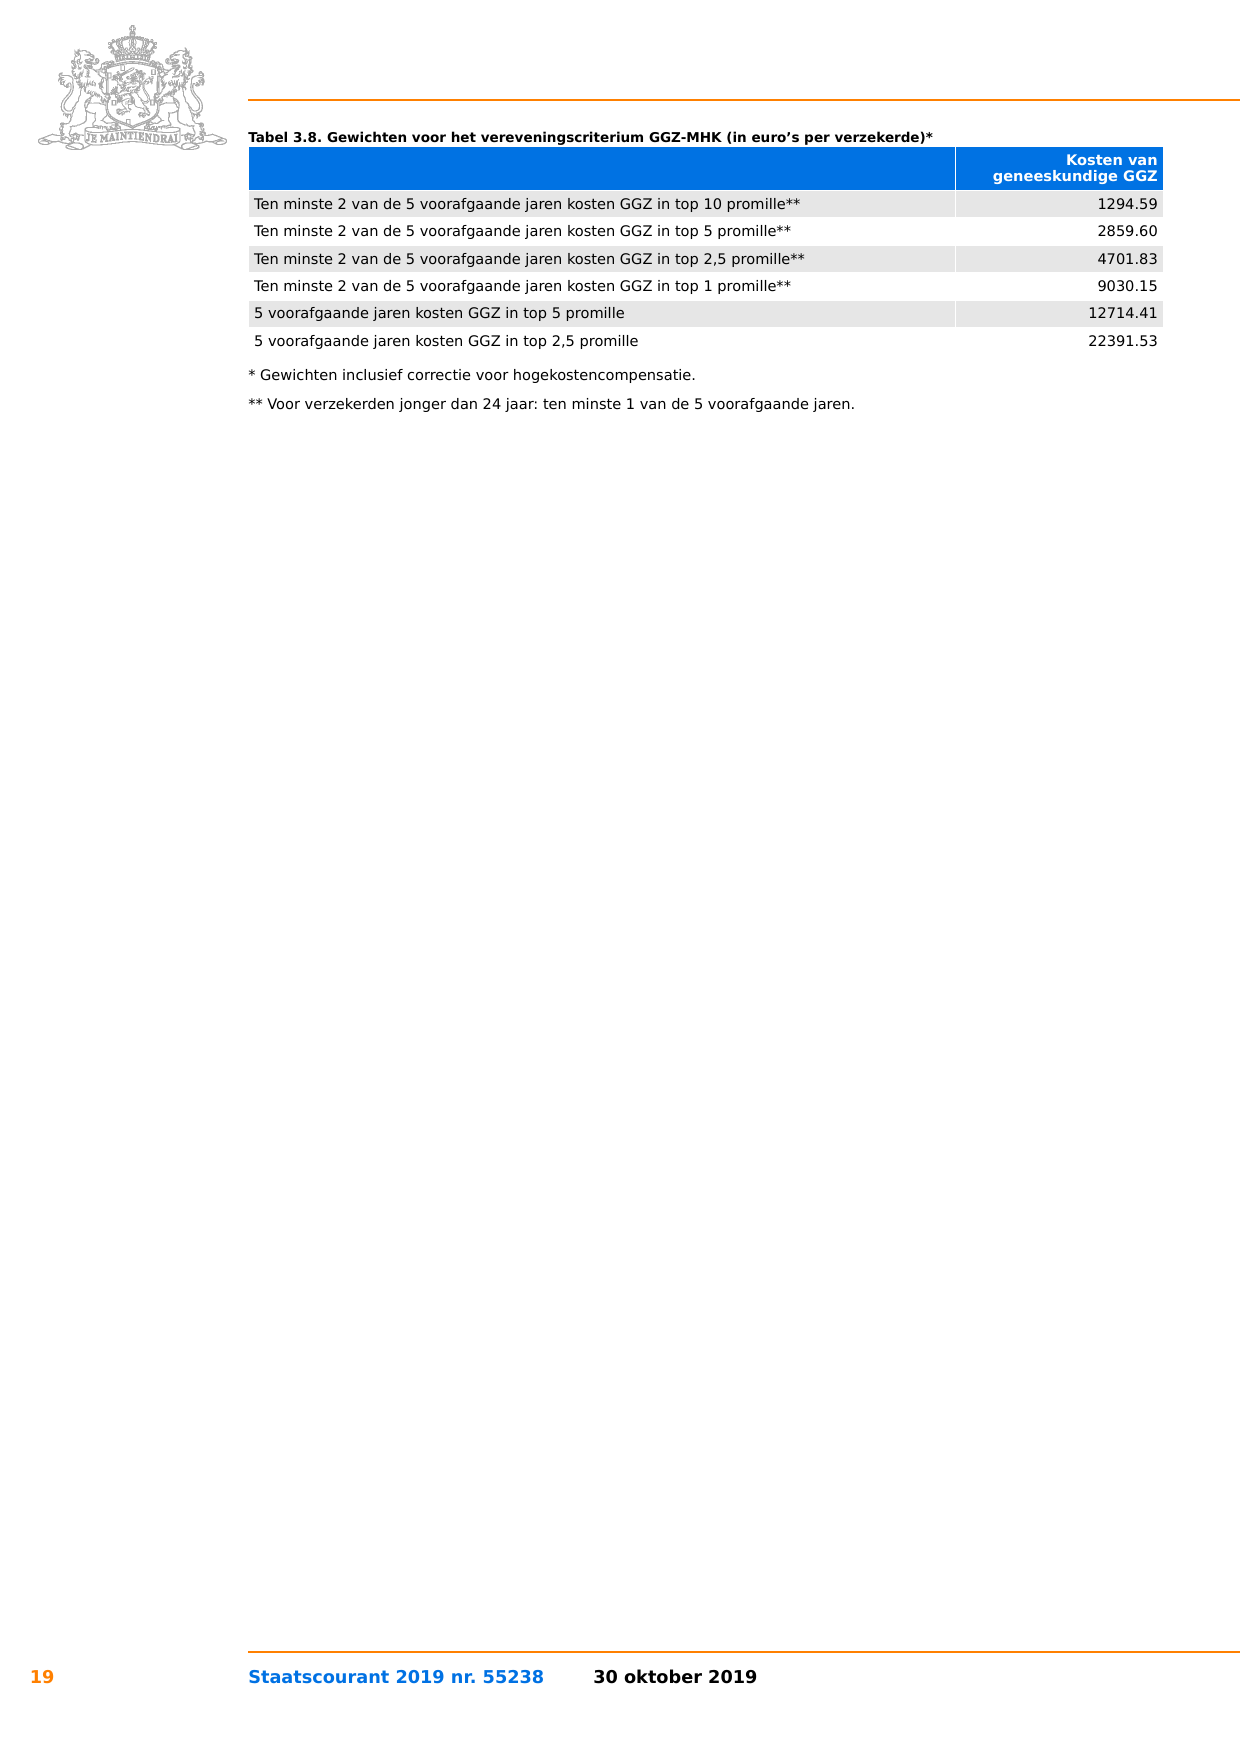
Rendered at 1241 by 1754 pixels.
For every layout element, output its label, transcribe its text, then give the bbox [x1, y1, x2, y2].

table_cell * Gewichten inclusief correctie voor hogekostencompensatie. ** Voor verzekerden jonger dan 24 jaar: ten minste 1 van de 5 voorafgaande jaren. [248, 355, 1163, 413]
table_cell 1294.59 [956, 191, 1163, 217]
table_cell 4701.83 [956, 246, 1163, 272]
table_cell 5 voorafgaande jaren kosten GGZ in top 5 promille [249, 301, 955, 327]
table_cell Ten minste 2 van de 5 voorafgaande jaren kosten GGZ in top 1 promille** [249, 273, 955, 299]
table_cell Ten minste 2 van de 5 voorafgaande jaren kosten GGZ in top 2,5 promille** [249, 246, 955, 272]
table_cell [249, 147, 955, 190]
table_cell Kosten van geneeskundige GGZ [956, 147, 1163, 190]
table_header Tabel 3.8. Gewichten voor het vereveningscriterium GGZ-MHK (in euro’s per verzekerde)* [248, 130, 1163, 146]
picture [38, 25, 227, 150]
table_cell Ten minste 2 van de 5 voorafgaande jaren kosten GGZ in top 5 promille** [249, 219, 955, 245]
table_cell 5 voorafgaande jaren kosten GGZ in top 2,5 promille [249, 328, 955, 354]
table_cell 9030.15 [956, 273, 1163, 299]
table_cell 12714.41 [956, 301, 1163, 327]
table_cell 22391.53 [956, 328, 1163, 354]
table_cell 2859.60 [956, 219, 1163, 245]
table_cell Ten minste 2 van de 5 voorafgaande jaren kosten GGZ in top 10 promille** [249, 191, 955, 217]
